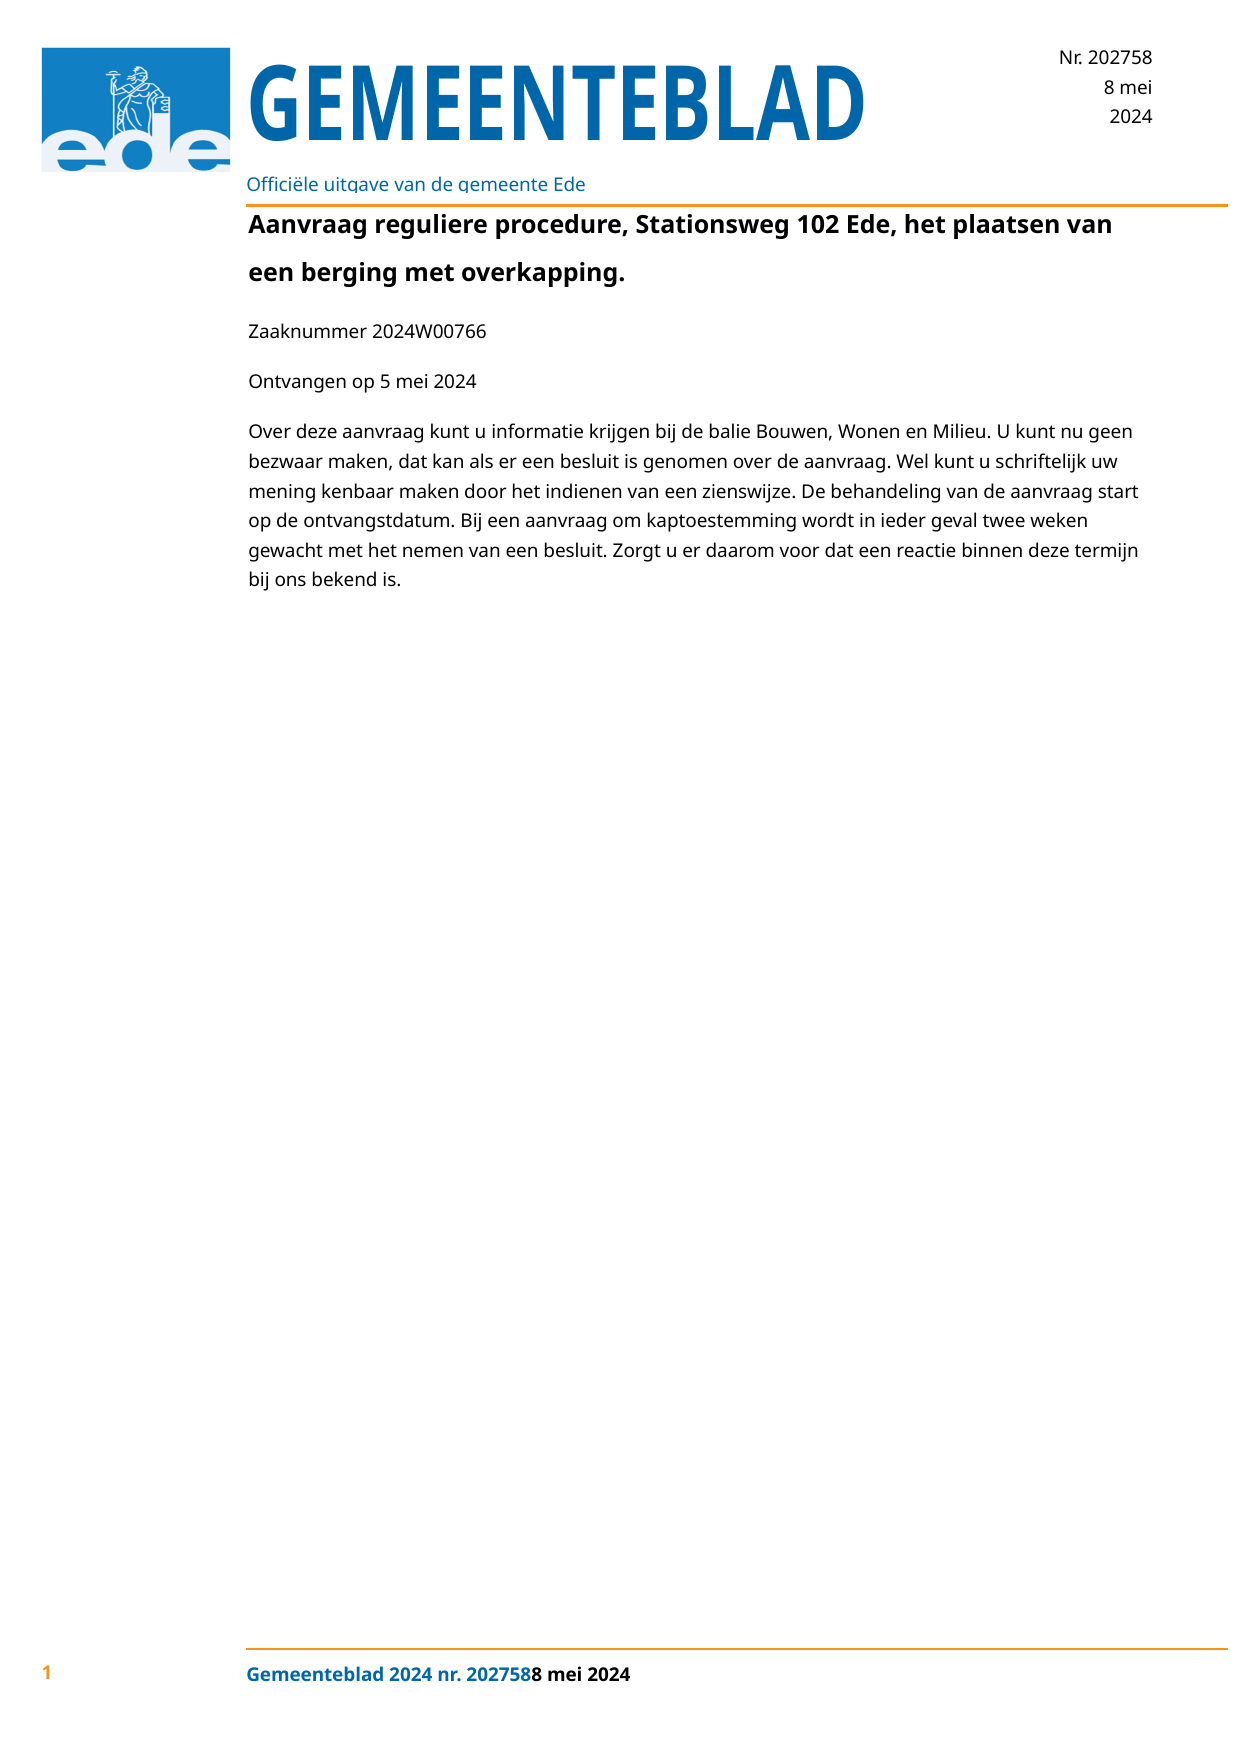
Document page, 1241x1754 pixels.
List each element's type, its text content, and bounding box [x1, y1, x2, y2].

picture [41, 47, 231, 172]
text Aanvraag reguliere procedure, Stationsweg 102 Ede, het plaatsen van een berging met overkapping. [248, 207, 1152, 288]
text Over deze aanvraag kunt u informatie krijgen bij de balie Bouwen, Wonen en Milieu. U kunt nu geen bezwaar maken, dat kan als er een besluit is genomen over de aanvraag. Wel kunt u schriftelijk uw mening kenbaar maken door het indienen van een zienswijze. De behandeling van de aanvraag start op de ontvangstdatum. Bij een aanvraag om kaptoestemming wordt in ieder geval twee weken gewacht met het nemen van een besluit. Zorgt u er daarom voor dat een reactie binnen deze termijn bij ons bekend is. [248, 419, 1152, 592]
text Ontvangen op 5 mei 2024 [248, 368, 1152, 394]
text Zaaknummer 2024W00766 [248, 318, 1152, 344]
